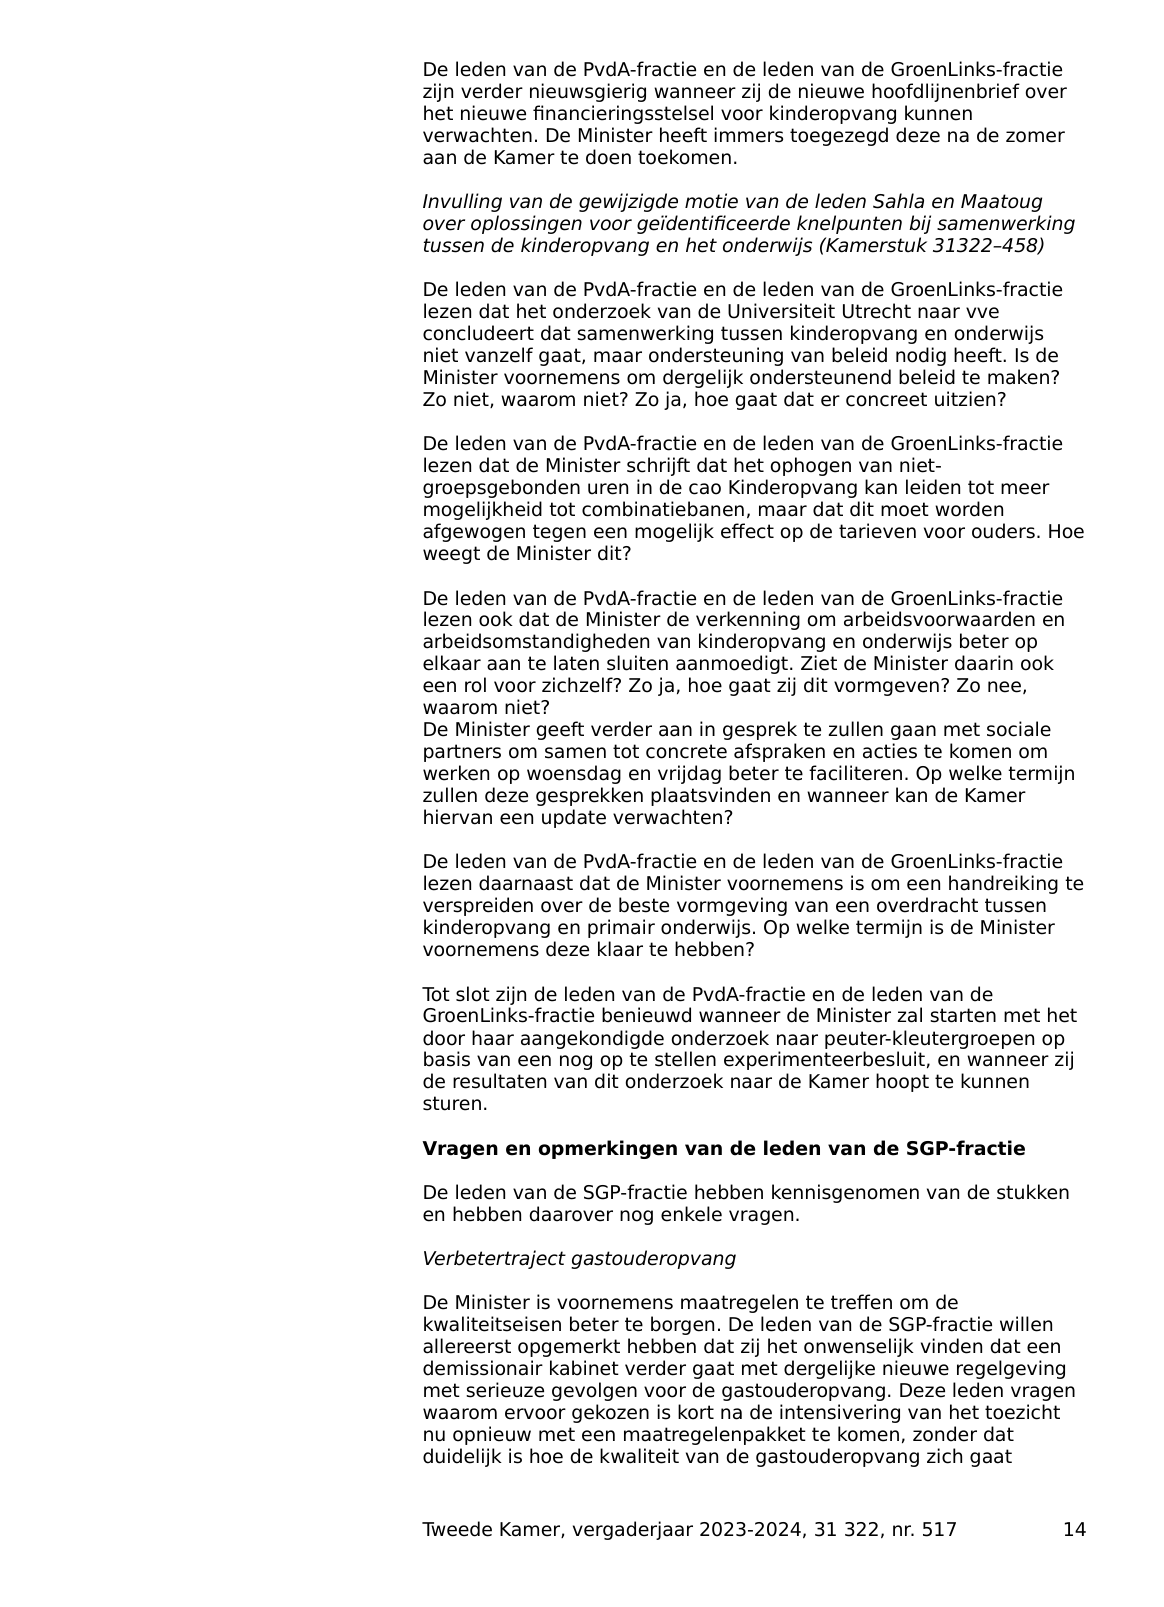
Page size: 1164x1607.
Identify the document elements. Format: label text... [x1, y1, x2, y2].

text De leden van de PvdA-fractie en de leden van de GroenLinks-fractie lezen dat de Minister schrijft dat het ophogen van niet-groepsgebonden uren in de cao Kinderopvang kan leiden tot meer mogelijkheid tot combinatiebanen, maar dat dit moet worden afgewogen tegen een mogelijk effect op de tarieven voor ouders. Hoe weegt de Minister dit? [422, 433, 1087, 565]
text De leden van de PvdA-fractie en de leden van de GroenLinks-fractie lezen ook dat de Minister de verkenning om arbeidsvoorwaarden en arbeidsomstandigheden van kinderopvang en onderwijs beter op elkaar aan te laten sluiten aanmoedigt. Ziet de Minister daarin ook een rol voor zichzelf? Zo ja, hoe gaat zij dit vormgeven? Zo nee, waarom niet? [422, 587, 1087, 719]
text Tot slot zijn de leden van de PvdA-fractie en de leden van de GroenLinks-fractie benieuwd wanneer de Minister zal starten met het door haar aangekondigde onderzoek naar peuter-kleutergroepen op basis van een nog op te stellen experimenteerbesluit, en wanneer zij de resultaten van dit onderzoek naar de Kamer hoopt te kunnen sturen. [422, 983, 1087, 1115]
text De leden van de PvdA-fractie en de leden van de GroenLinks-fractie lezen dat het onderzoek van de Universiteit Utrecht naar vve concludeert dat samenwerking tussen kinderopvang en onderwijs niet vanzelf gaat, maar ondersteuning van beleid nodig heeft. Is de Minister voornemens om dergelijk ondersteunend beleid te maken? Zo niet, waarom niet? Zo ja, hoe gaat dat er concreet uitzien? [422, 279, 1087, 411]
subtitle Invulling van de gewijzigde motie van de leden Sahla en Maatoug over oplossingen voor geïdentificeerde knelpunten bij samenwerking tussen de kinderopvang en het onderwijs (Kamerstuk 31322–458) [422, 191, 1087, 257]
text De leden van de PvdA-fractie en de leden van de GroenLinks-fractie zijn verder nieuwsgierig wanneer zij de nieuwe hoofdlijnenbrief over het nieuwe financieringsstelsel voor kinderopvang kunnen verwachten. De Minister heeft immers toegezegd deze na de zomer aan de Kamer te doen toekomen. [422, 59, 1087, 169]
text De Minister is voornemens maatregelen te treffen om de kwaliteitseisen beter te borgen. De leden van de SGP-fractie willen allereerst opgemerkt hebben dat zij het onwenselijk vinden dat een demissionair kabinet verder gaat met dergelijke nieuwe regelgeving met serieuze gevolgen voor de gastouderopvang. Deze leden vragen waarom ervoor gekozen is kort na de intensivering van het toezicht nu opnieuw met een maatregelenpakket te komen, zonder dat duidelijk is hoe de kwaliteit van de gastouderopvang zich gaat [422, 1292, 1087, 1468]
text De leden van de PvdA-fractie en de leden van de GroenLinks-fractie lezen daarnaast dat de Minister voornemens is om een handreiking te verspreiden over de beste vormgeving van een overdracht tussen kinderopvang en primair onderwijs. Op welke termijn is de Minister voornemens deze klaar te hebben? [422, 851, 1087, 961]
subtitle Vragen en opmerkingen van de leden van de SGP-fractie [422, 1137, 1087, 1159]
text De Minister geeft verder aan in gesprek te zullen gaan met sociale partners om samen tot concrete afspraken en acties te komen om werken op woensdag en vrijdag beter te faciliteren. Op welke termijn zullen deze gesprekken plaatsvinden en wanneer kan de Kamer hiervan een update verwachten? [422, 719, 1087, 829]
subtitle Verbetertraject gastouderopvang [422, 1248, 1087, 1270]
text De leden van de SGP-fractie hebben kennisgenomen van de stukken en hebben daarover nog enkele vragen. [422, 1182, 1087, 1226]
